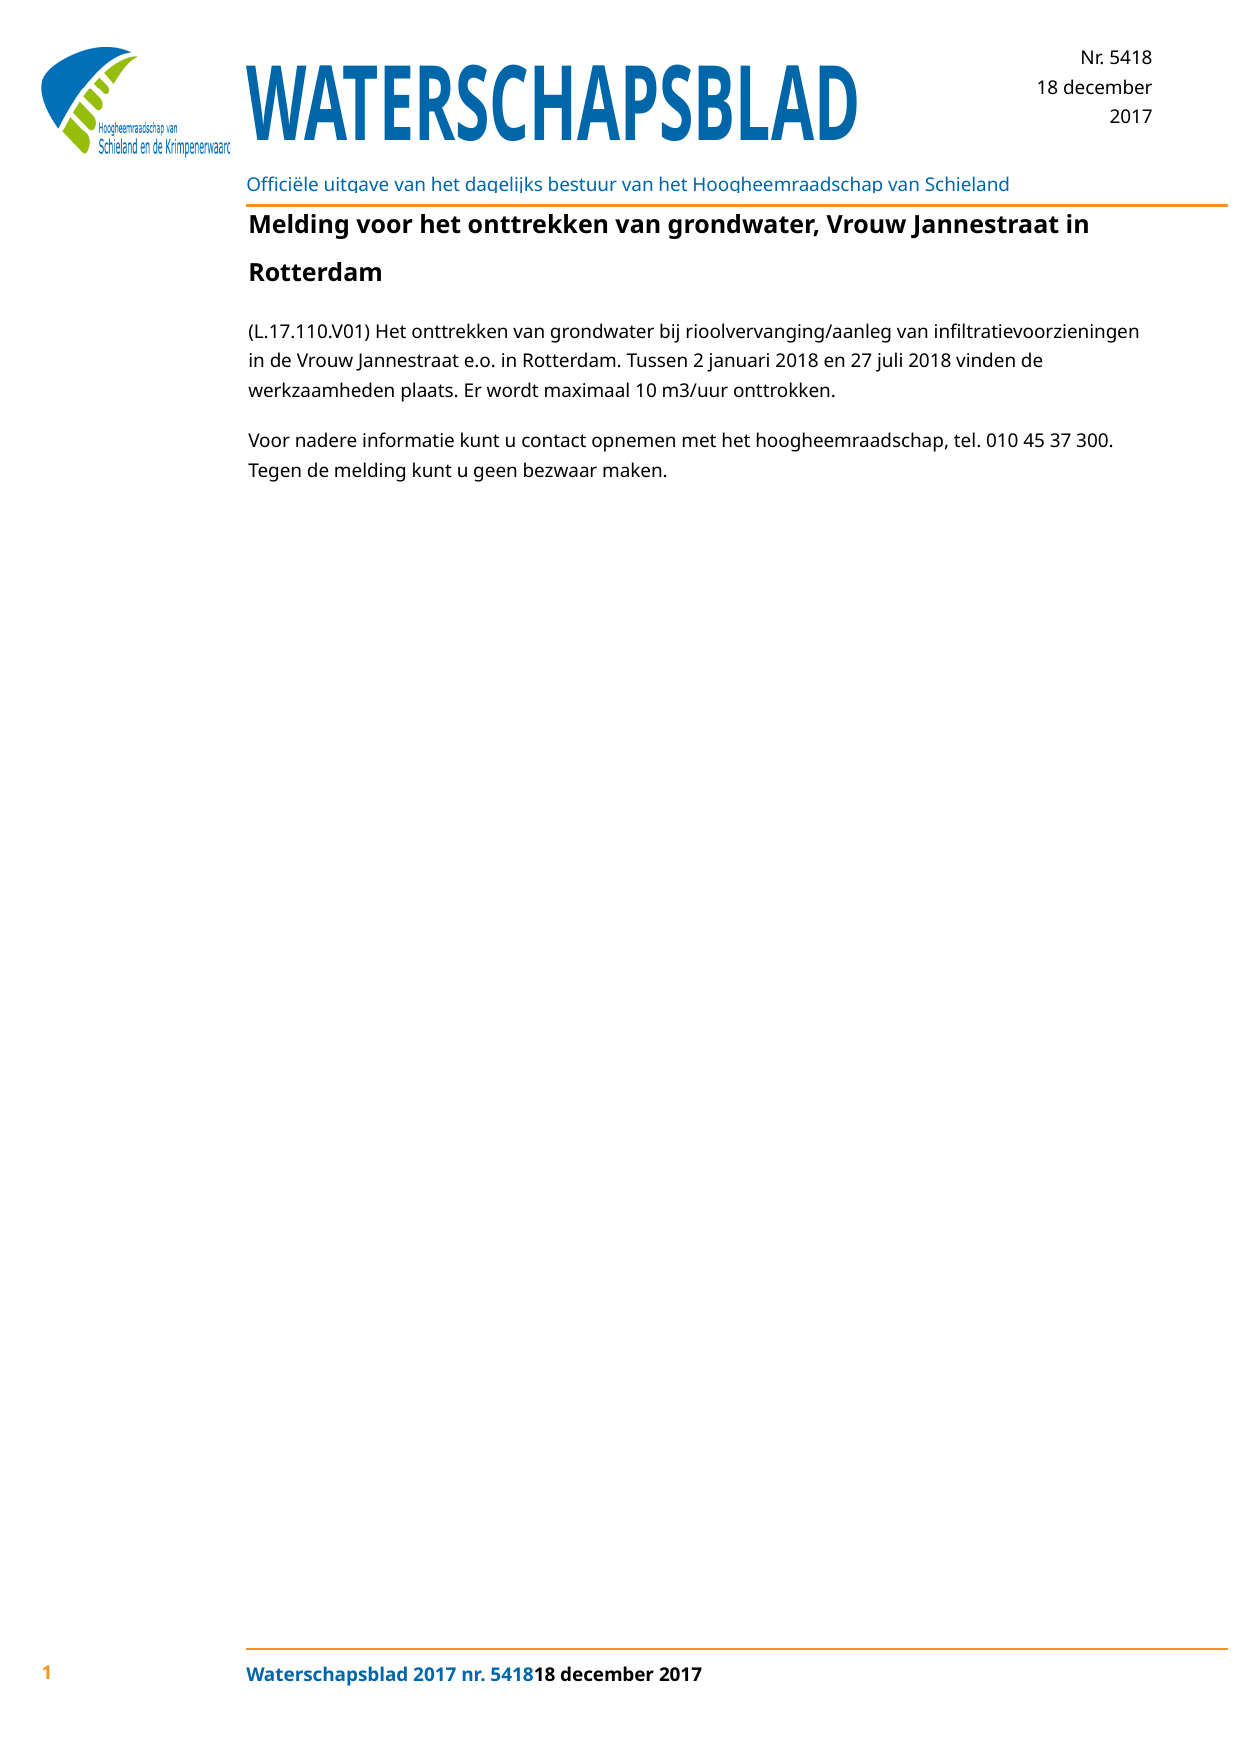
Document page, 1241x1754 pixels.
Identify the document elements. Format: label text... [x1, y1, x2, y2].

text Voor nadere informatie kunt u contact opnemen met het hoogheemraadschap, tel. 010 45 37 300. Tegen de melding kunt u geen bezwaar maken. [248, 427, 1152, 483]
text Melding voor het onttrekken van grondwater, Vrouw Jannestraat in Rotterdam [248, 207, 1152, 288]
text (L.17.110.V01) Het onttrekken van grondwater bij rioolvervanging/aanleg van infiltratievoorzieningen in de Vrouw Jannestraat e.o. in Rotterdam. Tussen 2 januari 2018 en 27 juli 2018 vinden de werkzaamheden plaats. Er wordt maximaal 10 m3/uur onttrokken. [248, 318, 1152, 403]
picture [41, 47, 231, 172]
